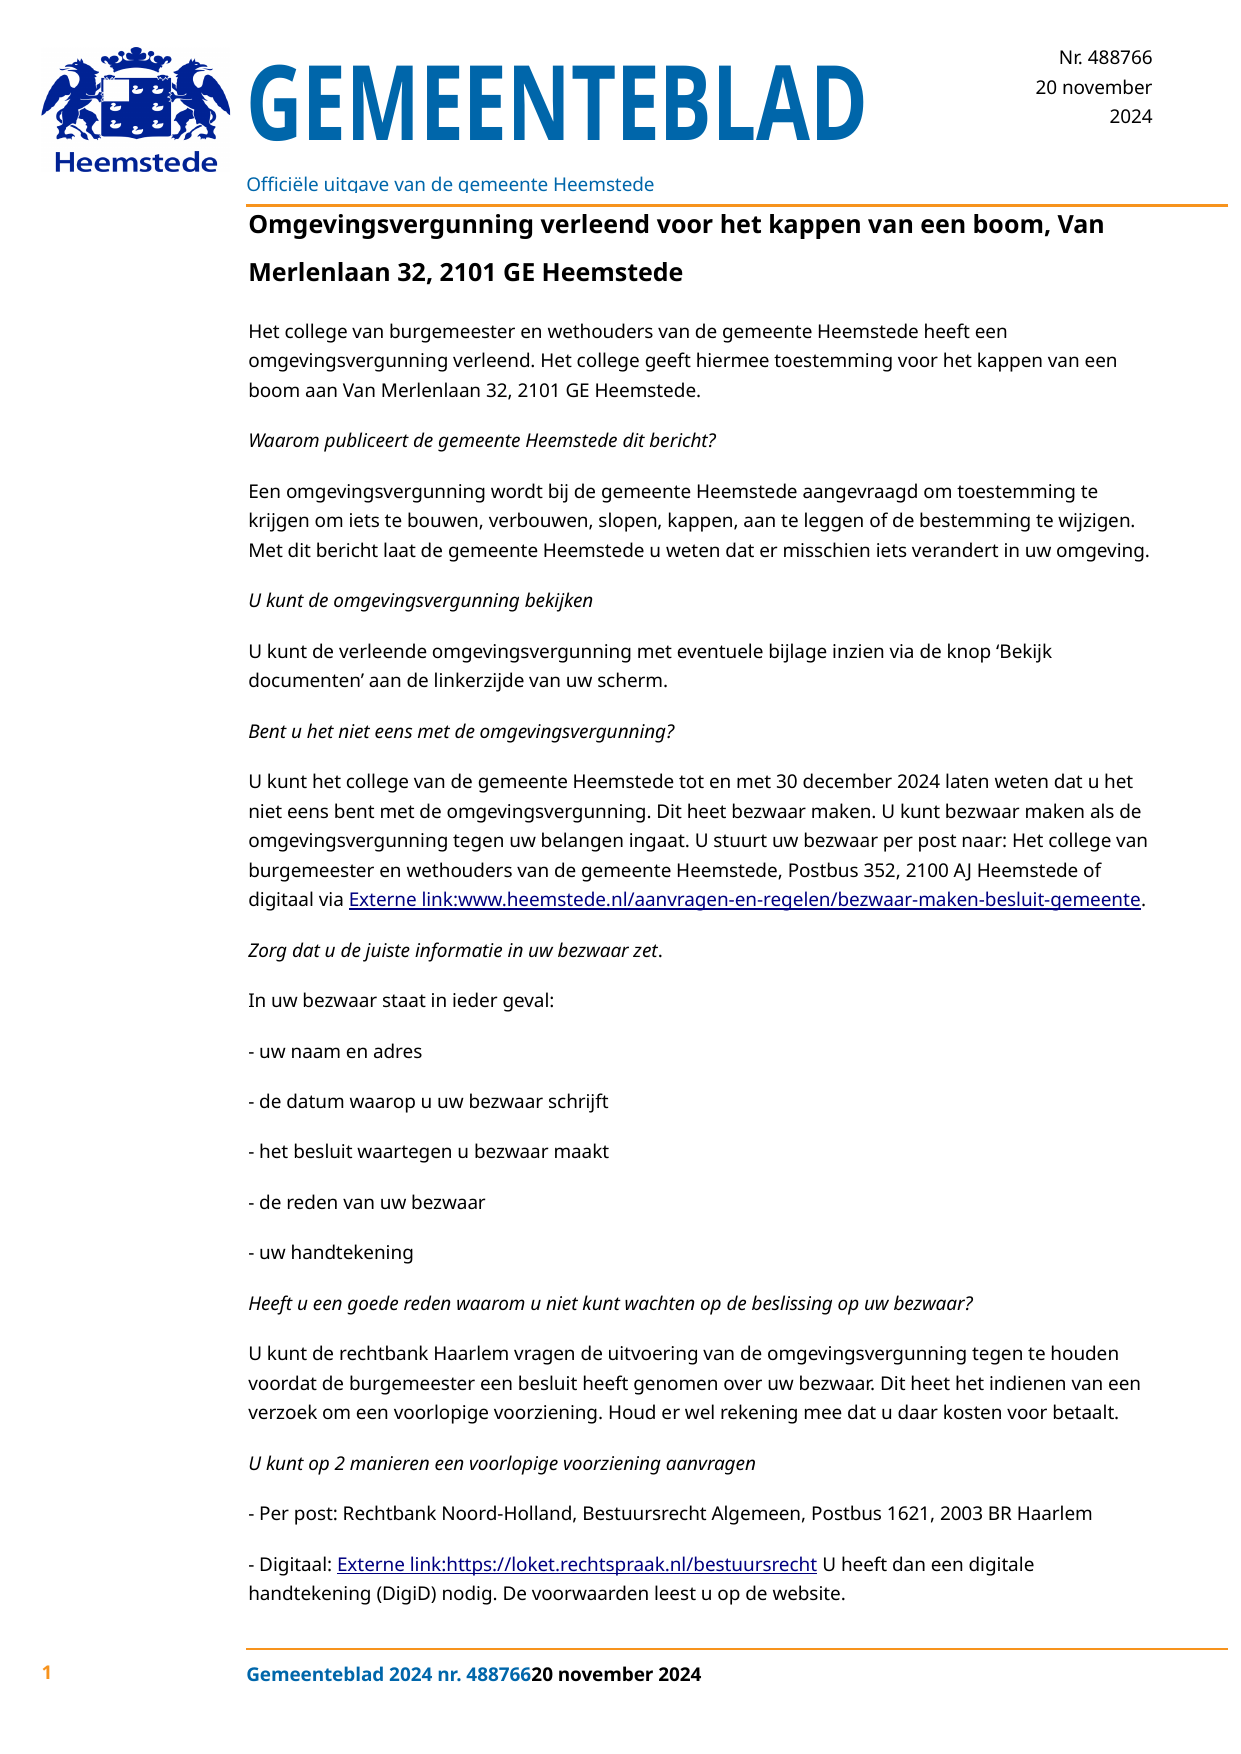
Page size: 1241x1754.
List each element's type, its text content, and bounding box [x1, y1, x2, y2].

text - de reden van uw bezwaar [248, 1189, 1152, 1215]
text Waarom publiceert de gemeente Heemstede dit bericht? [248, 427, 1152, 453]
text U kunt de omgevingsvergunning bekijken [248, 587, 1152, 613]
text Het college van burgemeester en wethouders van de gemeente Heemstede heeft een omgevingsvergunning verleend. Het college geeft hiermee toestemming voor het kappen van een boom aan Van Merlenlaan 32, 2101 GE Heemstede. [248, 318, 1152, 403]
text - de datum waarop u uw bezwaar schrijft [248, 1088, 1152, 1114]
text U kunt de verleende omgevingsvergunning met eventuele bijlage inzien via de knop ‘Bekijk documenten’ aan de linkerzijde van uw scherm. [248, 638, 1152, 693]
text Omgevingsvergunning verleend voor het kappen van een boom, Van Merlenlaan 32, 2101 GE Heemstede [248, 207, 1152, 288]
text Een omgevingsvergunning wordt bij de gemeente Heemstede aangevraagd om toestemming te krijgen om iets te bouwen, verbouwen, slopen, kappen, aan te leggen of de bestemming te wijzigen. Met dit bericht laat de gemeente Heemstede u weten dat er misschien iets verandert in uw omgeving. [248, 478, 1152, 563]
picture [41, 47, 231, 172]
text - uw handtekening [248, 1239, 1152, 1265]
text U kunt op 2 manieren een voorlopige voorziening aanvragen [248, 1450, 1152, 1476]
text Heeft u een goede reden waarom u niet kunt wachten op de beslissing op uw bezwaar? [248, 1290, 1152, 1316]
text In uw bezwaar staat in ieder geval: [248, 987, 1152, 1013]
text Zorg dat u de juiste informatie in uw bezwaar zet. [248, 937, 1152, 963]
text Bent u het niet eens met de omgevingsvergunning? [248, 718, 1152, 744]
text - Per post: Rechtbank Noord-Holland, Bestuursrecht Algemeen, Postbus 1621, 2003 BR Haarlem [248, 1500, 1152, 1526]
text - uw naam en adres [248, 1038, 1152, 1064]
text - het besluit waartegen u bezwaar maakt [248, 1139, 1152, 1164]
text U kunt de rechtbank Haarlem vragen de uitvoering van de omgevingsvergunning tegen te houden voordat de burgemeester een besluit heeft genomen over uw bezwaar. Dit heet het indienen van een verzoek om een voorlopige voorziening. Houd er wel rekening mee dat u daar kosten voor betaalt. [248, 1340, 1152, 1425]
text - Digitaal: Externe link:https://loket.rechtspraak.nl/bestuursrecht U heeft dan een digitale handtekening (DigiD) nodig. De voorwaarden leest u op de website. [248, 1551, 1152, 1606]
text U kunt het college van de gemeente Heemstede tot en met 30 december 2024 laten weten dat u het niet eens bent met de omgevingsvergunning. Dit heet bezwaar maken. U kunt bezwaar maken als de omgevingsvergunning tegen uw belangen ingaat. U stuurt uw bezwaar per post naar: Het college van burgemeester en wethouders van de gemeente Heemstede, Postbus 352, 2100 AJ Heemstede of digitaal via Externe link:www.heemstede.nl/aanvragen-en-regelen/bezwaar-maken-besluit-gemeente. [248, 768, 1152, 912]
